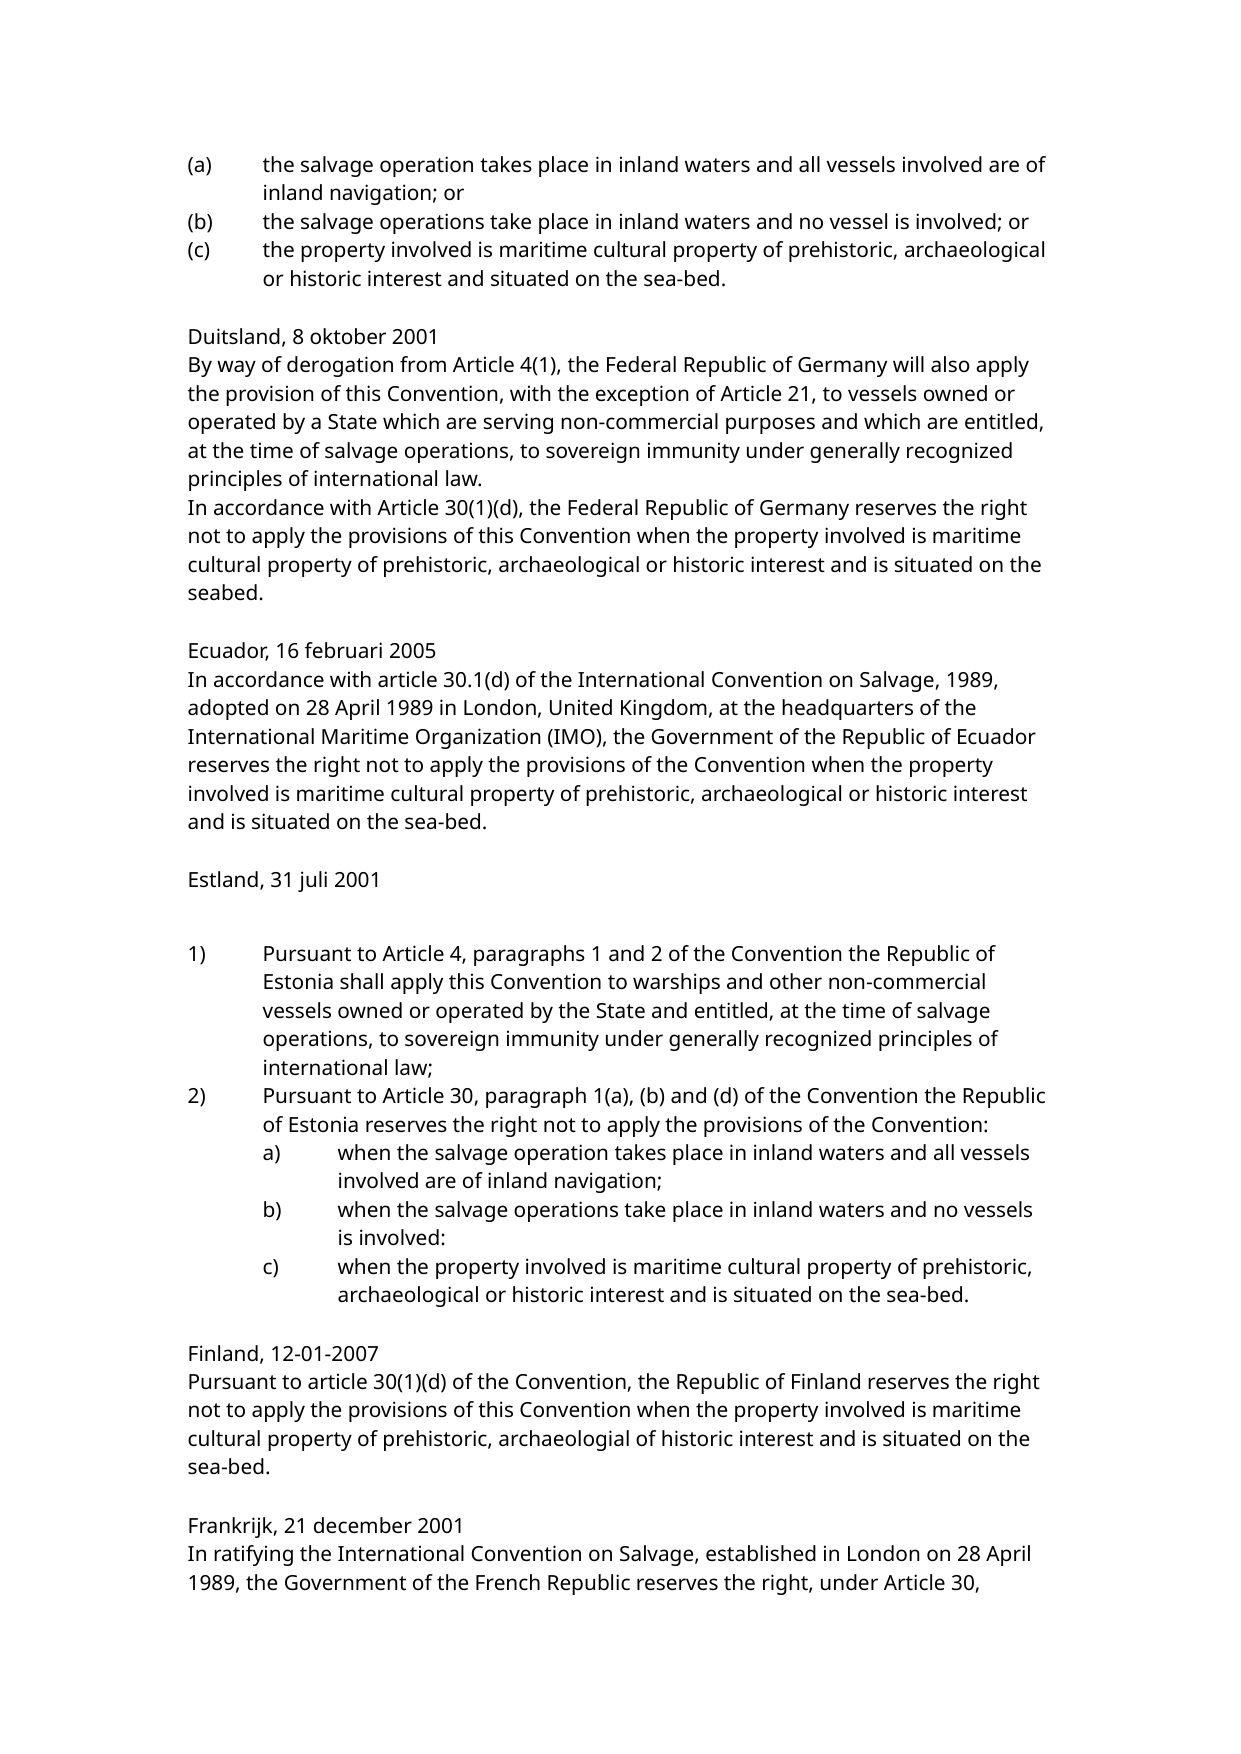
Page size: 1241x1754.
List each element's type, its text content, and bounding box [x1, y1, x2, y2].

list when the salvage operation takes place in inland waters and all vessels involved are of inland navigation; [262, 1138, 1053, 1195]
list when the property involved is maritime cultural property of prehistoric, archaeological or historic interest and is situated on the sea-bed. [262, 1252, 1053, 1309]
text Duitsland, 8 oktober 2001 [187, 322, 1053, 351]
list when the salvage operations take place in inland waters and no vessels is involved: [262, 1195, 1053, 1252]
text Estland, 31 juli 2001 [187, 866, 1053, 894]
text By way of derogation from Article 4(1), the Federal Republic of Germany will also apply the provision of this Convention, with the exception of Article 21, to vessels owned or operated by a State which are serving non-commercial purposes and which are entitled, at the time of salvage operations, to sovereign immunity under generally recognized principles of international law. [187, 351, 1053, 493]
text Pursuant to article 30(1)(d) of the Convention, the Republic of Finland reserves the right not to apply the provisions of this Convention when the property involved is maritime cultural property of prehistoric, archaeologial of historic interest and is situated on the sea-bed. [187, 1367, 1053, 1481]
list Pursuant to Article 4, paragraphs 1 and 2 of the Convention the Republic of Estonia shall apply this Convention to warships and other non-commercial vessels owned or operated by the State and entitled, at the time of salvage operations, to sovereign immunity under generally recognized principles of international law; [187, 939, 1053, 1081]
list the property involved is maritime cultural property of prehistoric, archaeological or historic interest and situated on the sea-bed. [187, 235, 1053, 292]
text Frankrijk, 21 december 2001 [187, 1511, 1053, 1539]
list the salvage operation takes place in inland waters and all vessels involved are of inland navigation; or [187, 150, 1053, 207]
text In ratifying the International Convention on Salvage, established in London on 28 April 1989, the Government of the French Republic reserves the right, under Article 30, [187, 1539, 1053, 1596]
text Finland, 12-01-2007 [187, 1339, 1053, 1367]
list the salvage operations take place in inland waters and no vessel is involved; or [187, 207, 1053, 235]
text Ecuador, 16 februari 2005 [187, 637, 1053, 665]
text In accordance with Article 30(1)(d), the Federal Republic of Germany reserves the right not to apply the provisions of this Convention when the property involved is maritime cultural property of prehistoric, archaeological or historic interest and is situated on the seabed. [187, 493, 1053, 607]
text In accordance with article 30.1(d) of the International Convention on Salvage, 1989, adopted on 28 April 1989 in London, United Kingdom, at the headquarters of the International Maritime Organization (IMO), the Government of the Republic of Ecuador reserves the right not to apply the provisions of the Convention when the property involved is maritime cultural property of prehistoric, archaeological or historic interest and is situated on the sea-bed. [187, 665, 1053, 836]
list Pursuant to Article 30, paragraph 1(a), (b) and (d) of the Convention the Republic of Estonia reserves the right not to apply the provisions of the Convention: [187, 1081, 1053, 1138]
